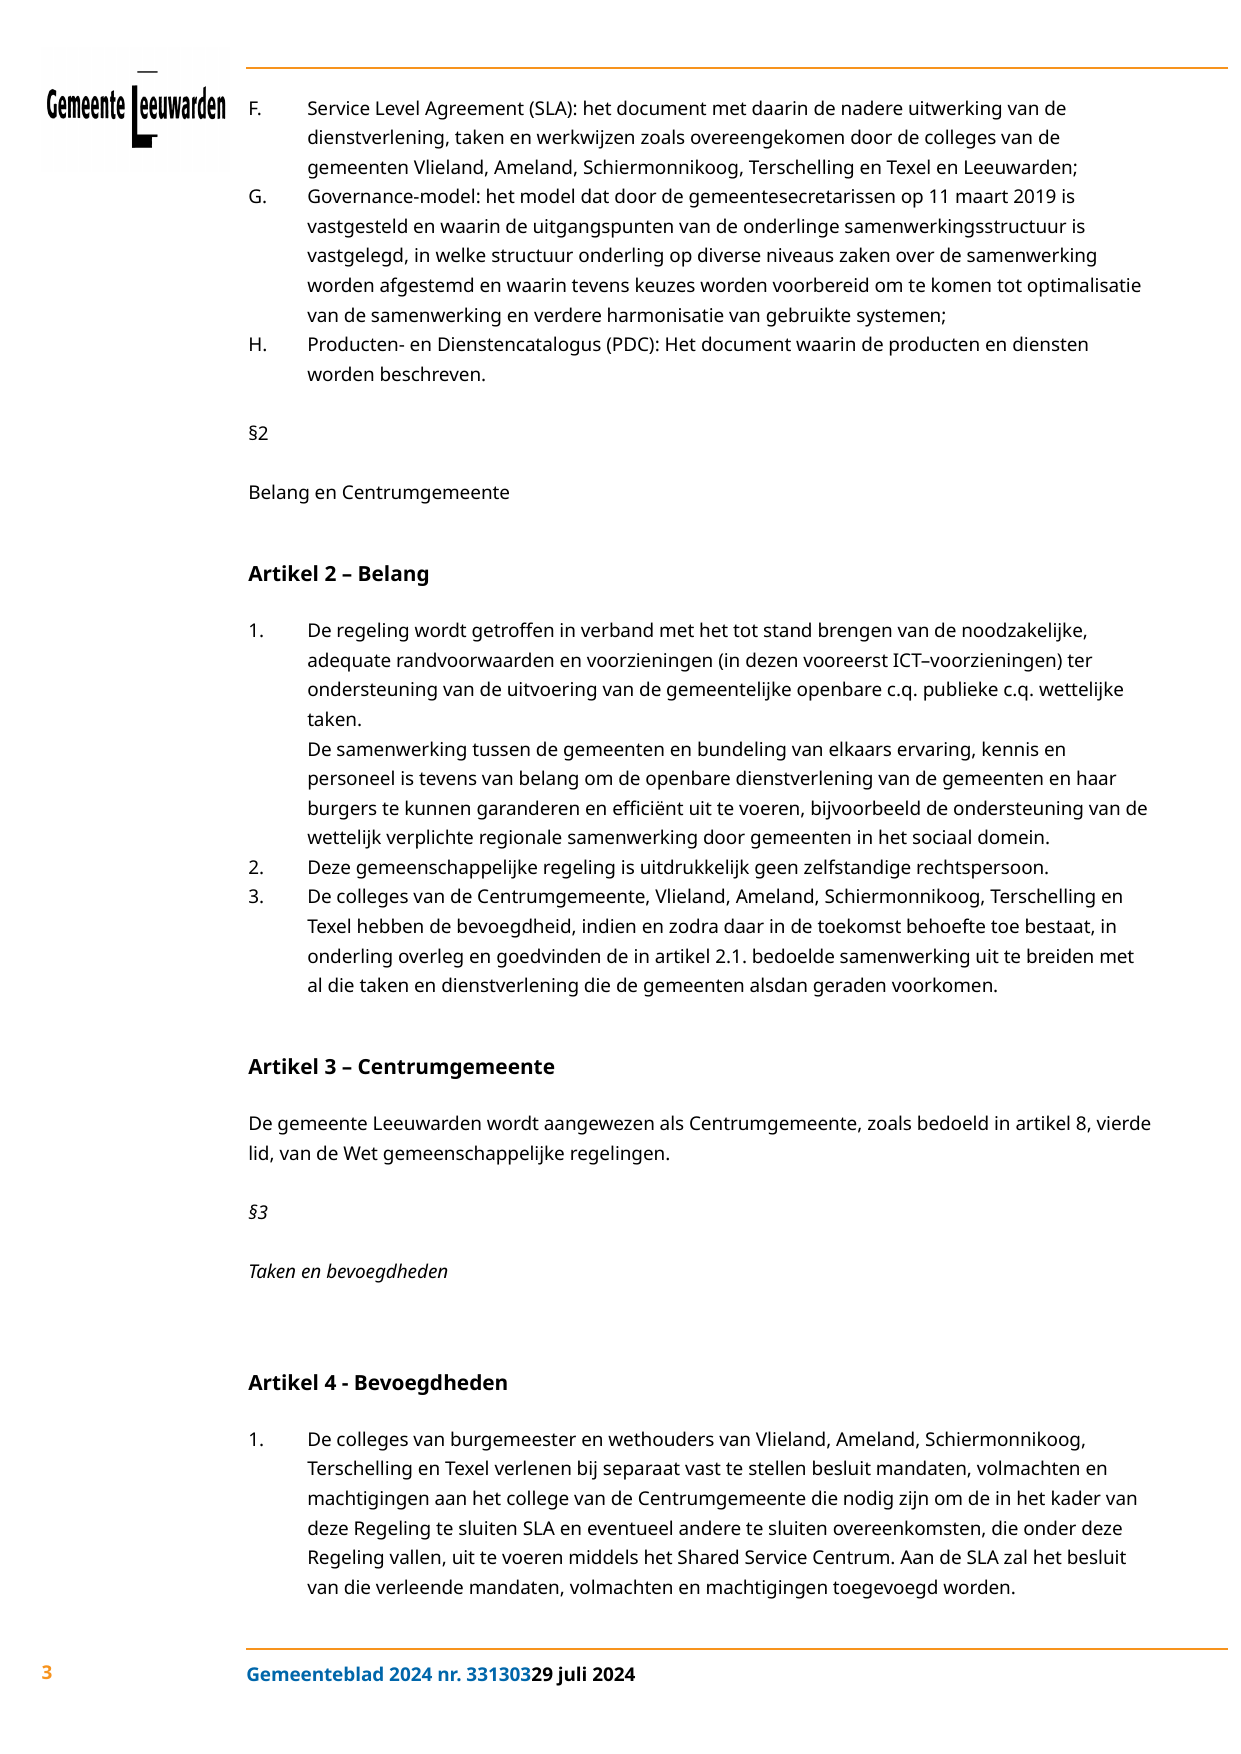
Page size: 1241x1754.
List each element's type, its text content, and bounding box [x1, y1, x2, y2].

list Producten- en Dienstencatalogus (PDC): Het document waarin de producten en diensten worden beschreven. [248, 331, 1152, 387]
text Belang en Centrumgemeente [248, 479, 1152, 505]
text Artikel 4 - Bevoegdheden [248, 1368, 1152, 1396]
text §2 [248, 420, 1152, 446]
text §3 [248, 1199, 1152, 1225]
list De colleges van de Centrumgemeente, Vlieland, Ameland, Schiermonnikoog, Terschelling en Texel hebben de bevoegdheid, indien en zodra daar in de toekomst behoefte toe bestaat, in onderling overleg en goedvinden de in artikel 2.1. bedoelde samenwerking uit te breiden met al die taken en dienstverlening die de gemeenten alsdan geraden voorkomen. [248, 884, 1152, 998]
text De gemeente Leeuwarden wordt aangewezen als Centrumgemeente, zoals bedoeld in artikel 8, vierde lid, van de Wet gemeenschappelijke regelingen. [248, 1110, 1152, 1166]
text Artikel 2 – Belang [248, 559, 1152, 588]
picture [41, 47, 231, 172]
list De regeling wordt getroffen in verband met het tot stand brengen van de noodzakelijke, adequate randvoorwaarden en voorzieningen (in dezen vooreerst ICT–voorzieningen) ter ondersteuning van de uitvoering van de gemeentelijke openbare c.q. publieke c.q. wettelijke taken. [248, 617, 1152, 732]
list Governance-model: het model dat door de gemeentesecretarissen op 11 maart 2019 is vastgesteld en waarin de uitgangspunten van de onderlinge samenwerkingsstructuur is vastgelegd, in welke structuur onderling op diverse niveaus zaken over de samenwerking worden afgestemd en waarin tevens keuzes worden voorbereid om te komen tot optimalisatie van de samenwerking en verdere harmonisatie van gebruikte systemen; [248, 183, 1152, 328]
list Deze gemeenschappelijke regeling is uitdrukkelijk geen zelfstandige rechtspersoon. [248, 854, 1152, 880]
text Artikel 3 – Centrumgemeente [248, 1052, 1152, 1081]
list De colleges van burgemeester en wethouders van Vlieland, Ameland, Schiermonnikoog, Terschelling en Texel verlenen bij separaat vast te stellen besluit mandaten, volmachten en machtigingen aan het college van de Centrumgemeente die nodig zijn om de in het kader van deze Regeling te sluiten SLA en eventueel andere te sluiten overeenkomsten, die onder deze Regeling vallen, uit te voeren middels het Shared Service Centrum. Aan de SLA zal het besluit van die verleende mandaten, volmachten en machtigingen toegevoegd worden. [248, 1426, 1152, 1599]
list De samenwerking tussen de gemeenten en bundeling van elkaars ervaring, kennis en personeel is tevens van belang om de openbare dienstverlening van de gemeenten en haar burgers te kunnen garanderen en efficiënt uit te voeren, bijvoorbeeld de ondersteuning van de wettelijk verplichte regionale samenwerking door gemeenten in het sociaal domein. [248, 736, 1152, 850]
list Service Level Agreement (SLA): het document met daarin de nadere uitwerking van de dienstverlening, taken en werkwijzen zoals overeengekomen door de colleges van de gemeenten Vlieland, Ameland, Schiermonnikoog, Terschelling en Texel en Leeuwarden; [248, 95, 1152, 180]
text Taken en bevoegdheden [248, 1258, 1152, 1284]
